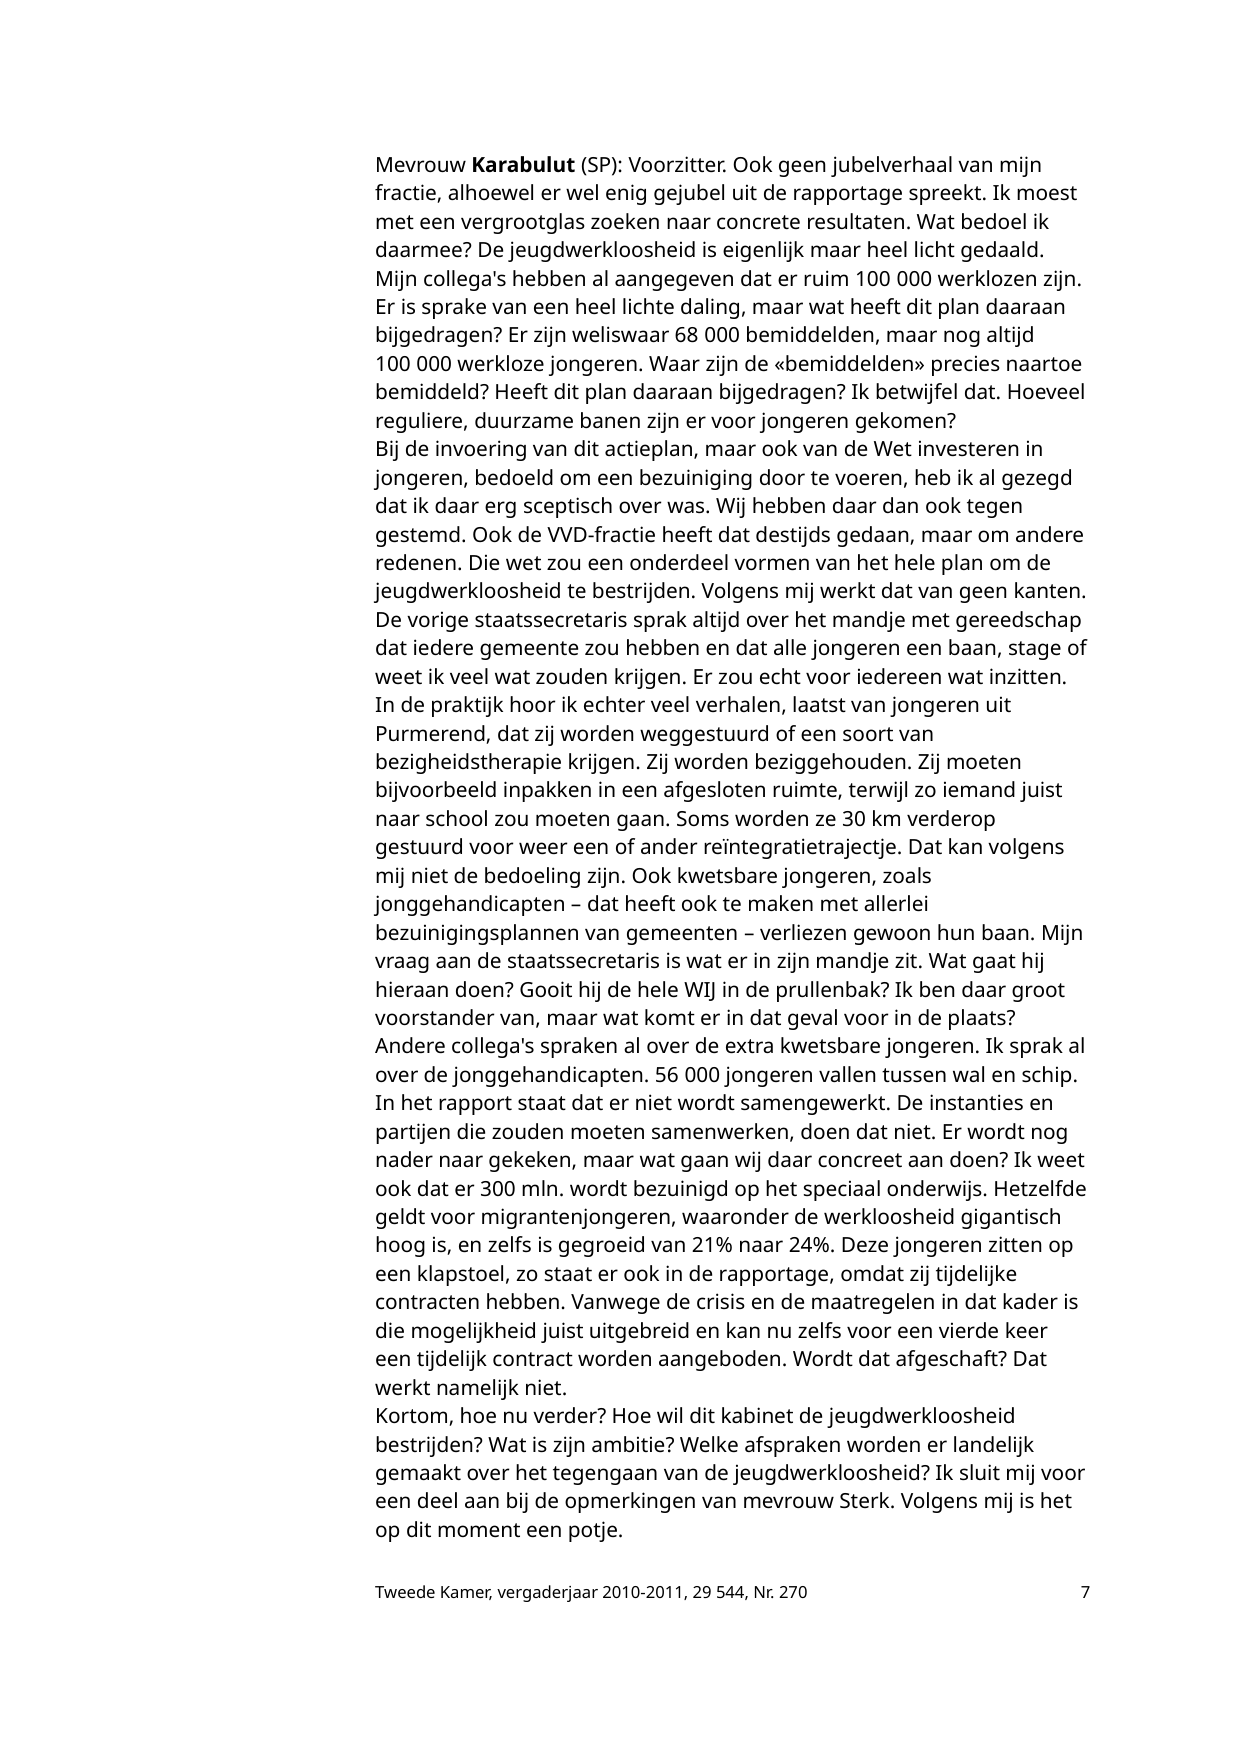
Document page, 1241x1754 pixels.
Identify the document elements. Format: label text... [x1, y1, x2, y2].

text Kortom, hoe nu verder? Hoe wil dit kabinet de jeugdwerkloosheid bestrijden? Wat is zijn ambitie? Welke afspraken worden er landelijk gemaakt over het tegengaan van de jeugdwerkloosheid? Ik sluit mij voor een deel aan bij de opmerkingen van mevrouw Sterk. Volgens mij is het op dit moment een potje. [375, 1401, 1090, 1543]
text Andere collega's spraken al over de extra kwetsbare jongeren. Ik sprak al over de jonggehandicapten. 56 000 jongeren vallen tussen wal en schip. In het rapport staat dat er niet wordt samengewerkt. De instanties en partijen die zouden moeten samenwerken, doen dat niet. Er wordt nog nader naar gekeken, maar wat gaan wij daar concreet aan doen? Ik weet ook dat er 300 mln. wordt bezuinigd op het speciaal onderwijs. Hetzelfde geldt voor migrantenjongeren, waaronder de werkloosheid gigantisch hoog is, en zelfs is gegroeid van 21% naar 24%. Deze jongeren zitten op een klapstoel, zo staat er ook in de rapportage, omdat zij tijdelijke contracten hebben. Vanwege de crisis en de maatregelen in dat kader is die mogelijkheid juist uitgebreid en kan nu zelfs voor een vierde keer een tijdelijk contract worden aangeboden. Wordt dat afgeschaft? Dat werkt namelijk niet. [375, 1032, 1090, 1401]
text Bij de invoering van dit actieplan, maar ook van de Wet investeren in jongeren, bedoeld om een bezuiniging door te voeren, heb ik al gezegd dat ik daar erg sceptisch over was. Wij hebben daar dan ook tegen gestemd. Ook de VVD-fractie heeft dat destijds gedaan, maar om andere redenen. Die wet zou een onderdeel vormen van het hele plan om de jeugdwerkloosheid te bestrijden. Volgens mij werkt dat van geen kanten. De vorige staatssecretaris sprak altijd over het mandje met gereedschap dat iedere gemeente zou hebben en dat alle jongeren een baan, stage of weet ik veel wat zouden krijgen. Er zou echt voor iedereen wat inzitten. In de praktijk hoor ik echter veel verhalen, laatst van jongeren uit Purmerend, dat zij worden weggestuurd of een soort van bezigheidstherapie krijgen. Zij worden beziggehouden. Zij moeten bijvoorbeeld inpakken in een afgesloten ruimte, terwijl zo iemand juist naar school zou moeten gaan. Soms worden ze 30 km verderop gestuurd voor weer een of ander reïntegratietrajectje. Dat kan volgens mij niet de bedoeling zijn. Ook kwetsbare jongeren, zoals jonggehandicapten – dat heeft ook te maken met allerlei bezuinigingsplannen van gemeenten – verliezen gewoon hun baan. Mijn vraag aan de staatssecretaris is wat er in zijn mandje zit. Wat gaat hij hieraan doen? Gooit hij de hele WIJ in de prullenbak? Ik ben daar groot voorstander van, maar wat komt er in dat geval voor in de plaats? [375, 434, 1090, 1032]
text Mevrouw Karabulut (SP): Voorzitter. Ook geen jubelverhaal van mijn fractie, alhoewel er wel enig gejubel uit de rapportage spreekt. Ik moest met een vergrootglas zoeken naar concrete resultaten. Wat bedoel ik daarmee? De jeugdwerkloosheid is eigenlijk maar heel licht gedaald. Mijn collega's hebben al aangegeven dat er ruim 100 000 werklozen zijn. Er is sprake van een heel lichte daling, maar wat heeft dit plan daaraan bijgedragen? Er zijn weliswaar 68 000 bemiddelden, maar nog altijd 100 000 werkloze jongeren. Waar zijn de «bemiddelden» precies naartoe bemiddeld? Heeft dit plan daaraan bijgedragen? Ik betwijfel dat. Hoeveel reguliere, duurzame banen zijn er voor jongeren gekomen? [375, 150, 1090, 434]
